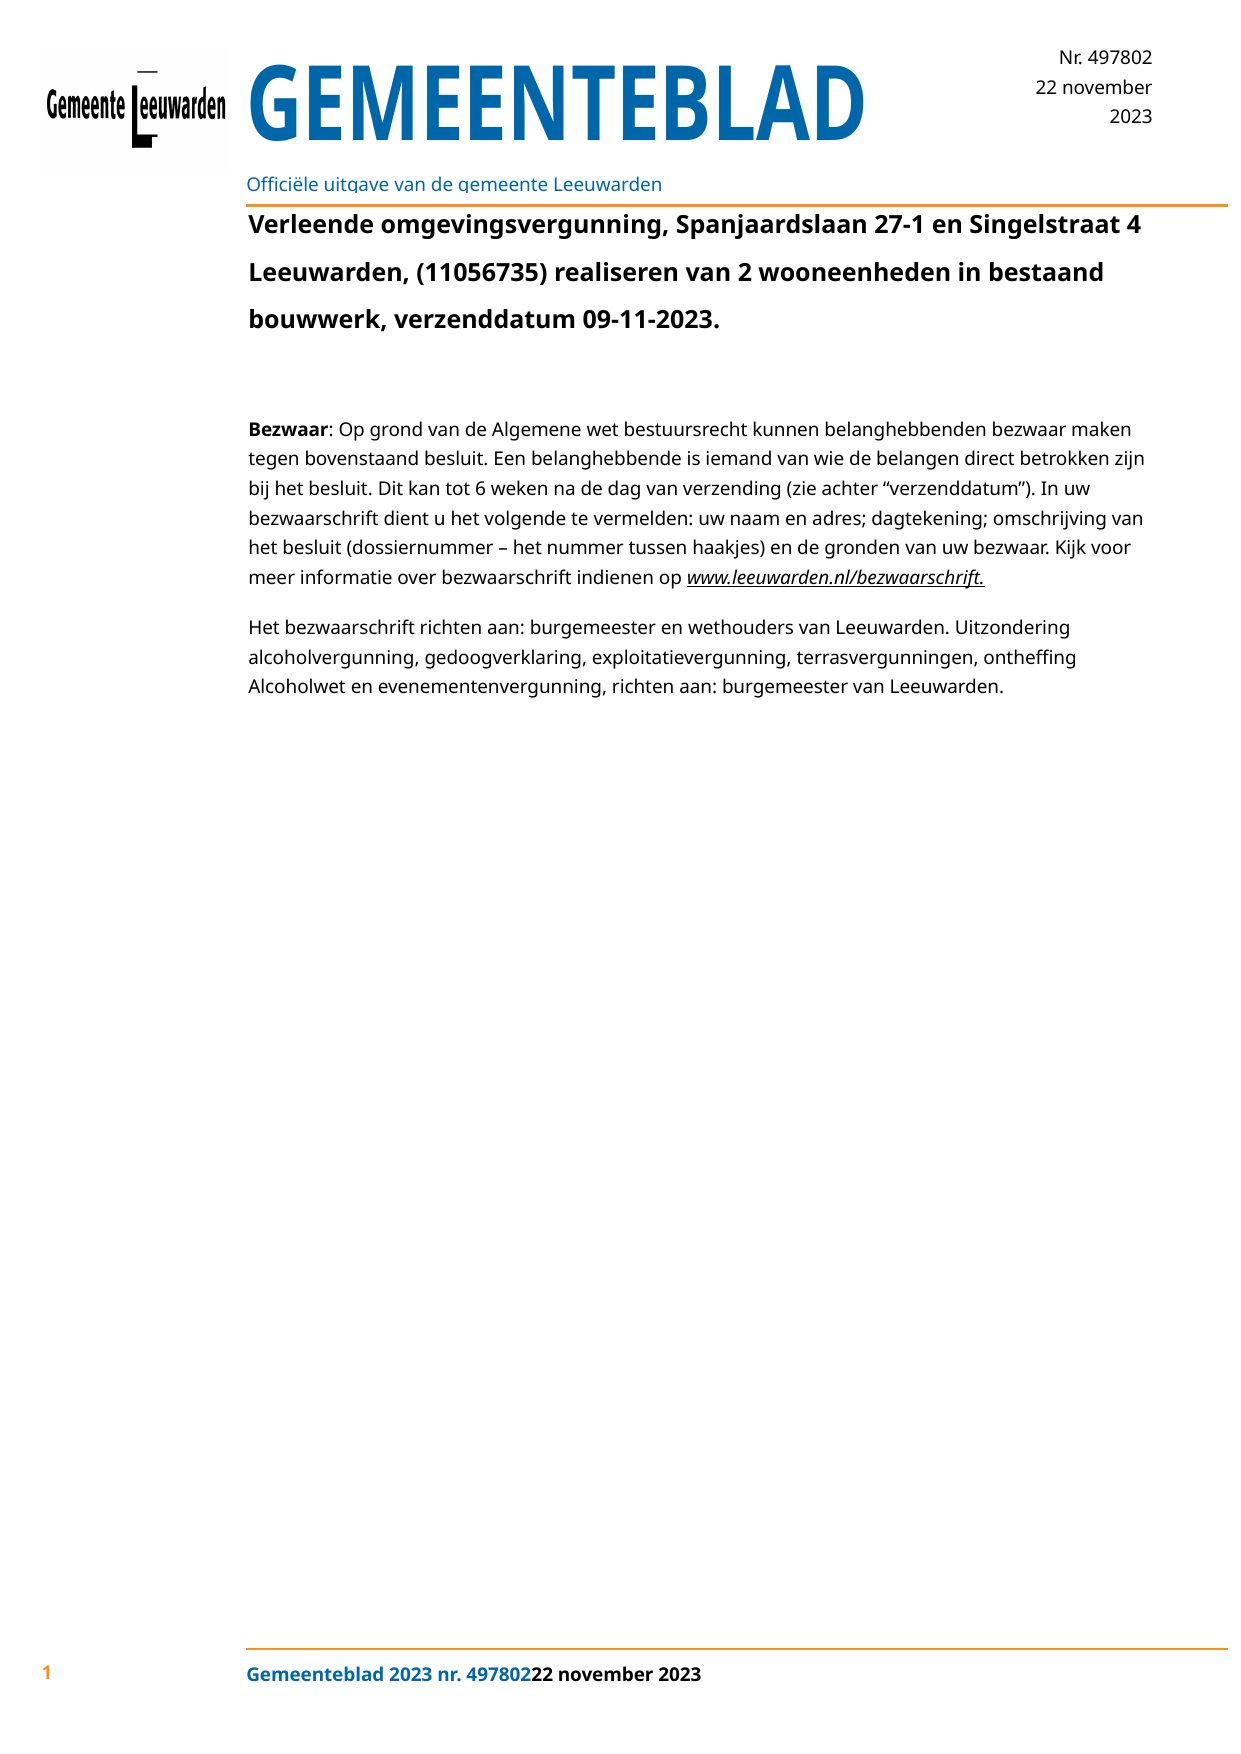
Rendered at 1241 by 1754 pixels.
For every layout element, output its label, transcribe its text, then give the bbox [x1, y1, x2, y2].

text Verleende omgevingsvergunning, Spanjaardslaan 27-1 en Singelstraat 4 Leeuwarden, (11056735) realiseren van 2 wooneenheden in bestaand bouwwerk, verzenddatum 09-11-2023. [248, 207, 1152, 336]
text Het bezwaarschrift richten aan: burgemeester en wethouders van Leeuwarden. Uitzondering alcoholvergunning, gedoogverklaring, exploitatievergunning, terrasvergunningen, ontheffing Alcoholwet en evenementenvergunning, richten aan: burgemeester van Leeuwarden. [248, 614, 1152, 699]
picture [41, 47, 231, 172]
text Bezwaar: Op grond van de Algemene wet bestuursrecht kunnen belanghebbenden bezwaar maken tegen bovenstaand besluit. Een belanghebbende is iemand van wie de belangen direct betrokken zijn bij het besluit. Dit kan tot 6 weken na de dag van verzending (zie achter “verzenddatum”). In uw bezwaarschrift dient u het volgende te vermelden: uw naam en adres; dagtekening; omschrijving van het besluit (dossiernummer – het nummer tussen haakjes) en de gronden van uw bezwaar. Kijk voor meer informatie over bezwaarschrift indienen op www.leeuwarden.nl/bezwaarschrift. [248, 416, 1152, 589]
